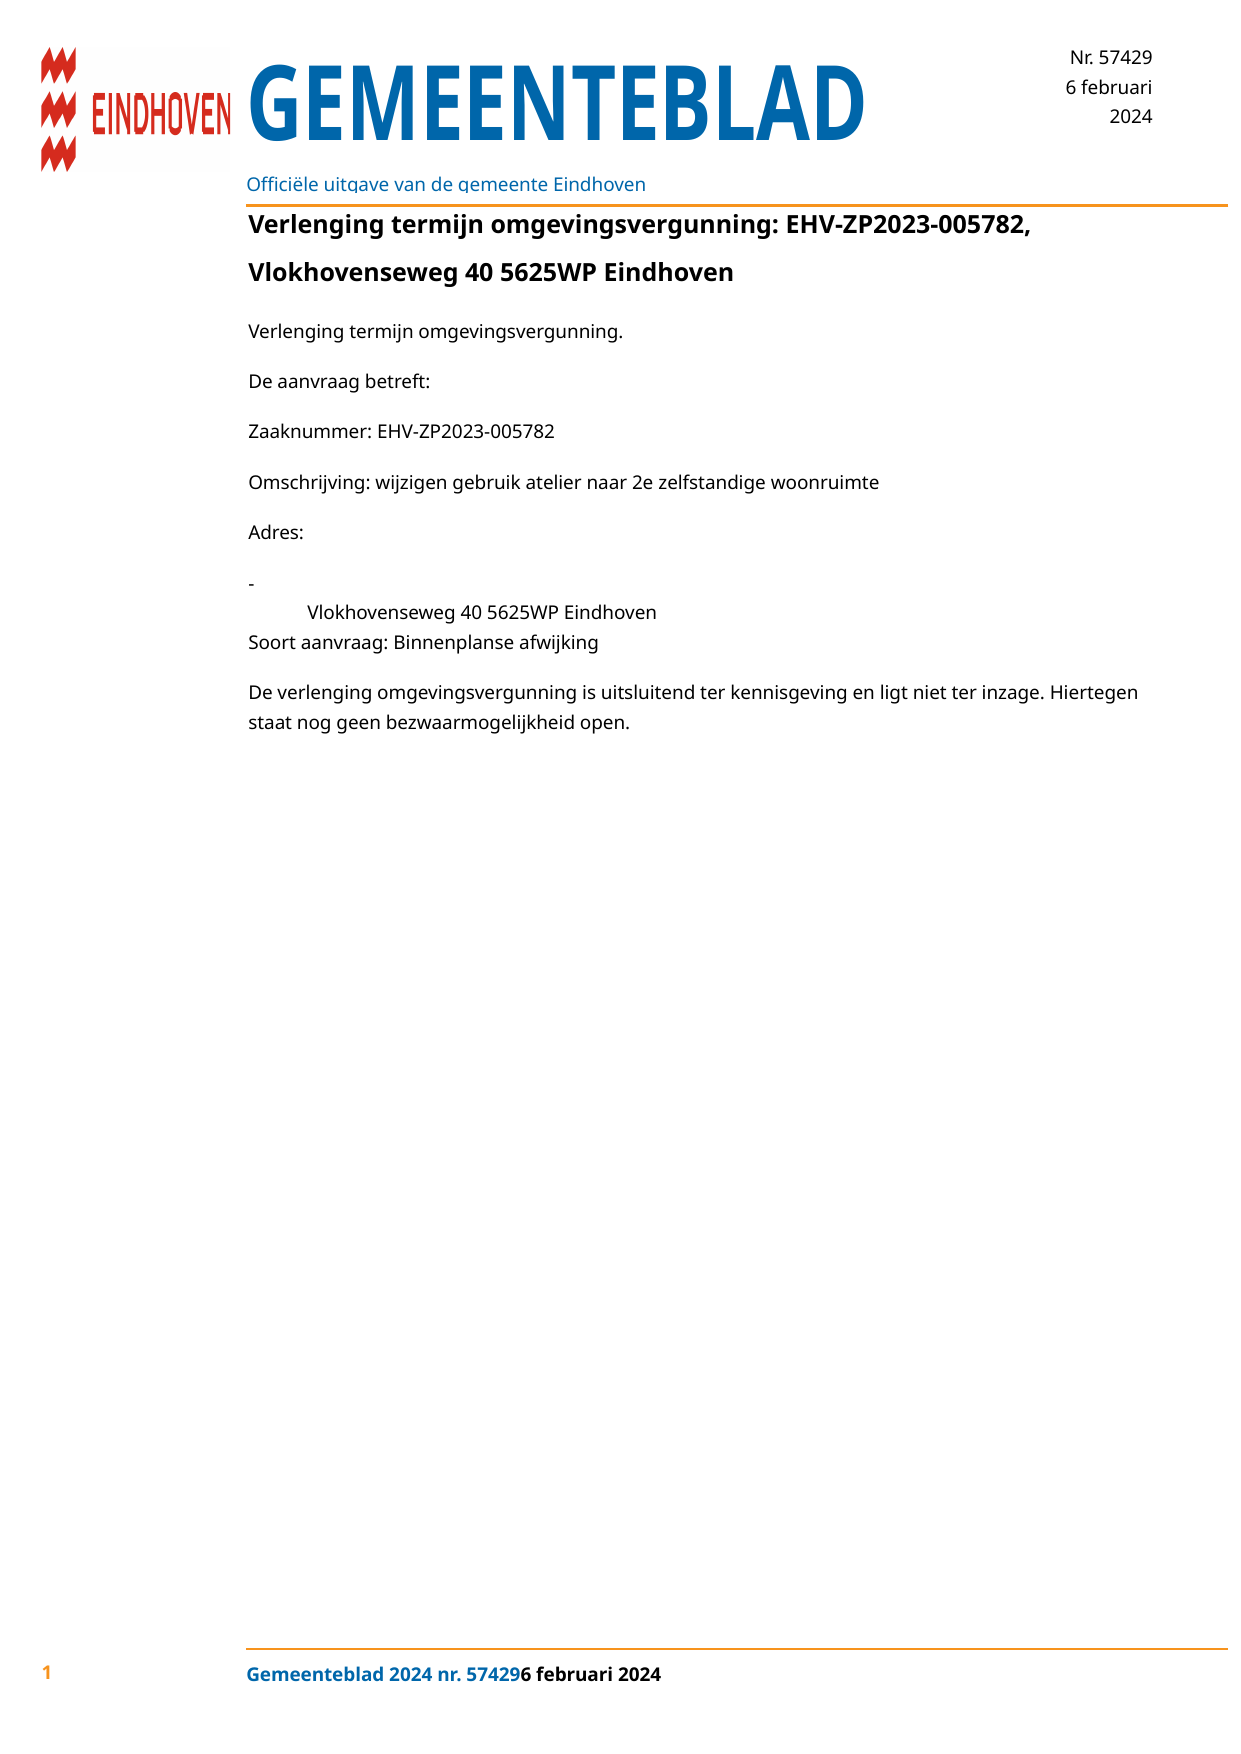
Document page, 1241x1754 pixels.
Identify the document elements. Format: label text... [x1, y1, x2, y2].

text De verlenging omgevingsvergunning is uitsluitend ter kennisgeving en ligt niet ter inzage. Hiertegen staat nog geen bezwaarmogelijkheid open. [248, 679, 1152, 735]
text Adres: [248, 519, 1152, 545]
text Verlenging termijn omgevingsvergunning: EHV-ZP2023-005782, Vlokhovenseweg 40 5625WP Eindhoven [248, 207, 1152, 288]
text Omschrijving: wijzigen gebruik atelier naar 2e zelfstandige woonruimte [248, 469, 1152, 495]
text Soort aanvraag: Binnenplanse afwijking [248, 629, 1152, 655]
list Vlokhovenseweg 40 5625WP Eindhoven [248, 599, 1152, 625]
text Zaaknummer: EHV-ZP2023-005782 [248, 419, 1152, 444]
text Verlenging termijn omgevingsvergunning. [248, 318, 1152, 344]
text De aanvraag betreft: [248, 368, 1152, 394]
picture [41, 47, 231, 172]
